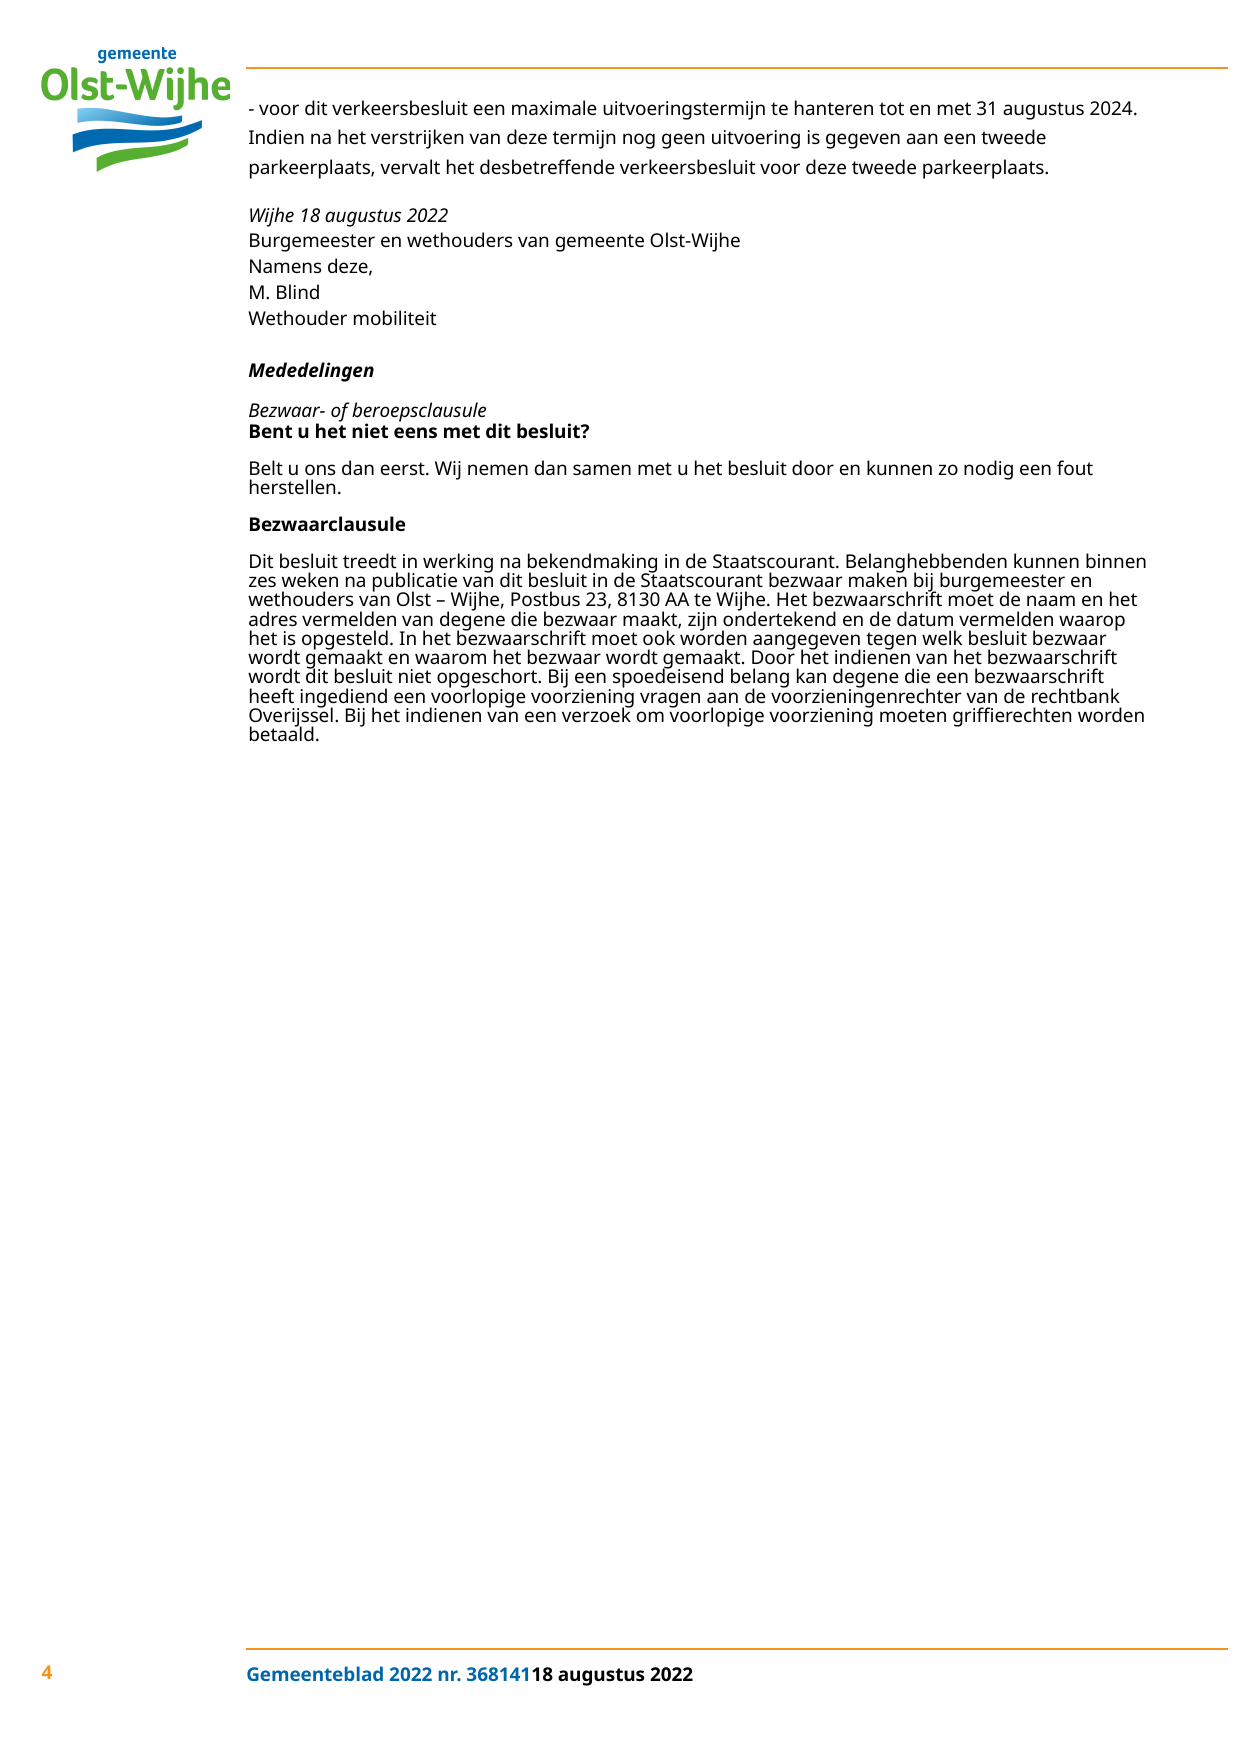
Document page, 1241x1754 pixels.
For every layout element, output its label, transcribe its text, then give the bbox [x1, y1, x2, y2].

text - voor dit verkeersbesluit een maximale uitvoeringstermijn te hanteren tot en met 31 augustus 2024. Indien na het verstrijken van deze termijn nog geen uitvoering is gegeven aan een tweede parkeerplaats, vervalt het desbetreffende verkeersbesluit voor deze tweede parkeerplaats. [248, 95, 1152, 180]
text Wijhe 18 augustus 2022 [248, 202, 1152, 227]
text Belt u ons dan eerst. Wij nemen dan samen met u het besluit door en kunnen zo nodig een fout herstellen. [248, 459, 1152, 498]
text Dit besluit treedt in werking na bekendmaking in de Staatscourant. Belanghebbenden kunnen binnen zes weken na publicatie van dit besluit in de Staatscourant bezwaar maken bij burgemeester en wethouders van Olst – Wijhe, Postbus 23, 8130 AA te Wijhe. Het bezwaarschrift moet de naam en het adres vermelden van degene die bezwaar maakt, zijn ondertekend en de datum vermelden waarop het is opgesteld. In het bezwaarschrift moet ook worden aangegeven tegen welk besluit bezwaar wordt gemaakt en waarom het bezwaar wordt gemaakt. Door het indienen van het bezwaarschrift wordt dit besluit niet opgeschort. Bij een spoedeisend belang kan degene die een bezwaarschrift heeft ingediend een voorlopige voorziening vragen aan de voorzieningenrechter van de rechtbank Overijssel. Bij het indienen van een verzoek om voorlopige voorziening moeten griffierechten worden betaald. [248, 553, 1152, 746]
text M. Blind [248, 279, 1152, 305]
text Bezwaarclausule [248, 516, 1152, 535]
picture [41, 47, 231, 172]
text Namens deze, [248, 253, 1152, 279]
text Wethouder mobiliteit [248, 305, 1152, 330]
text Mededelingen [248, 358, 1152, 383]
text Bezwaar- of beroepsclausule [248, 397, 1152, 423]
text Burgemeester en wethouders van gemeente Olst-Wijhe [248, 227, 1152, 253]
text Bent u het niet eens met dit besluit? [248, 423, 1152, 442]
